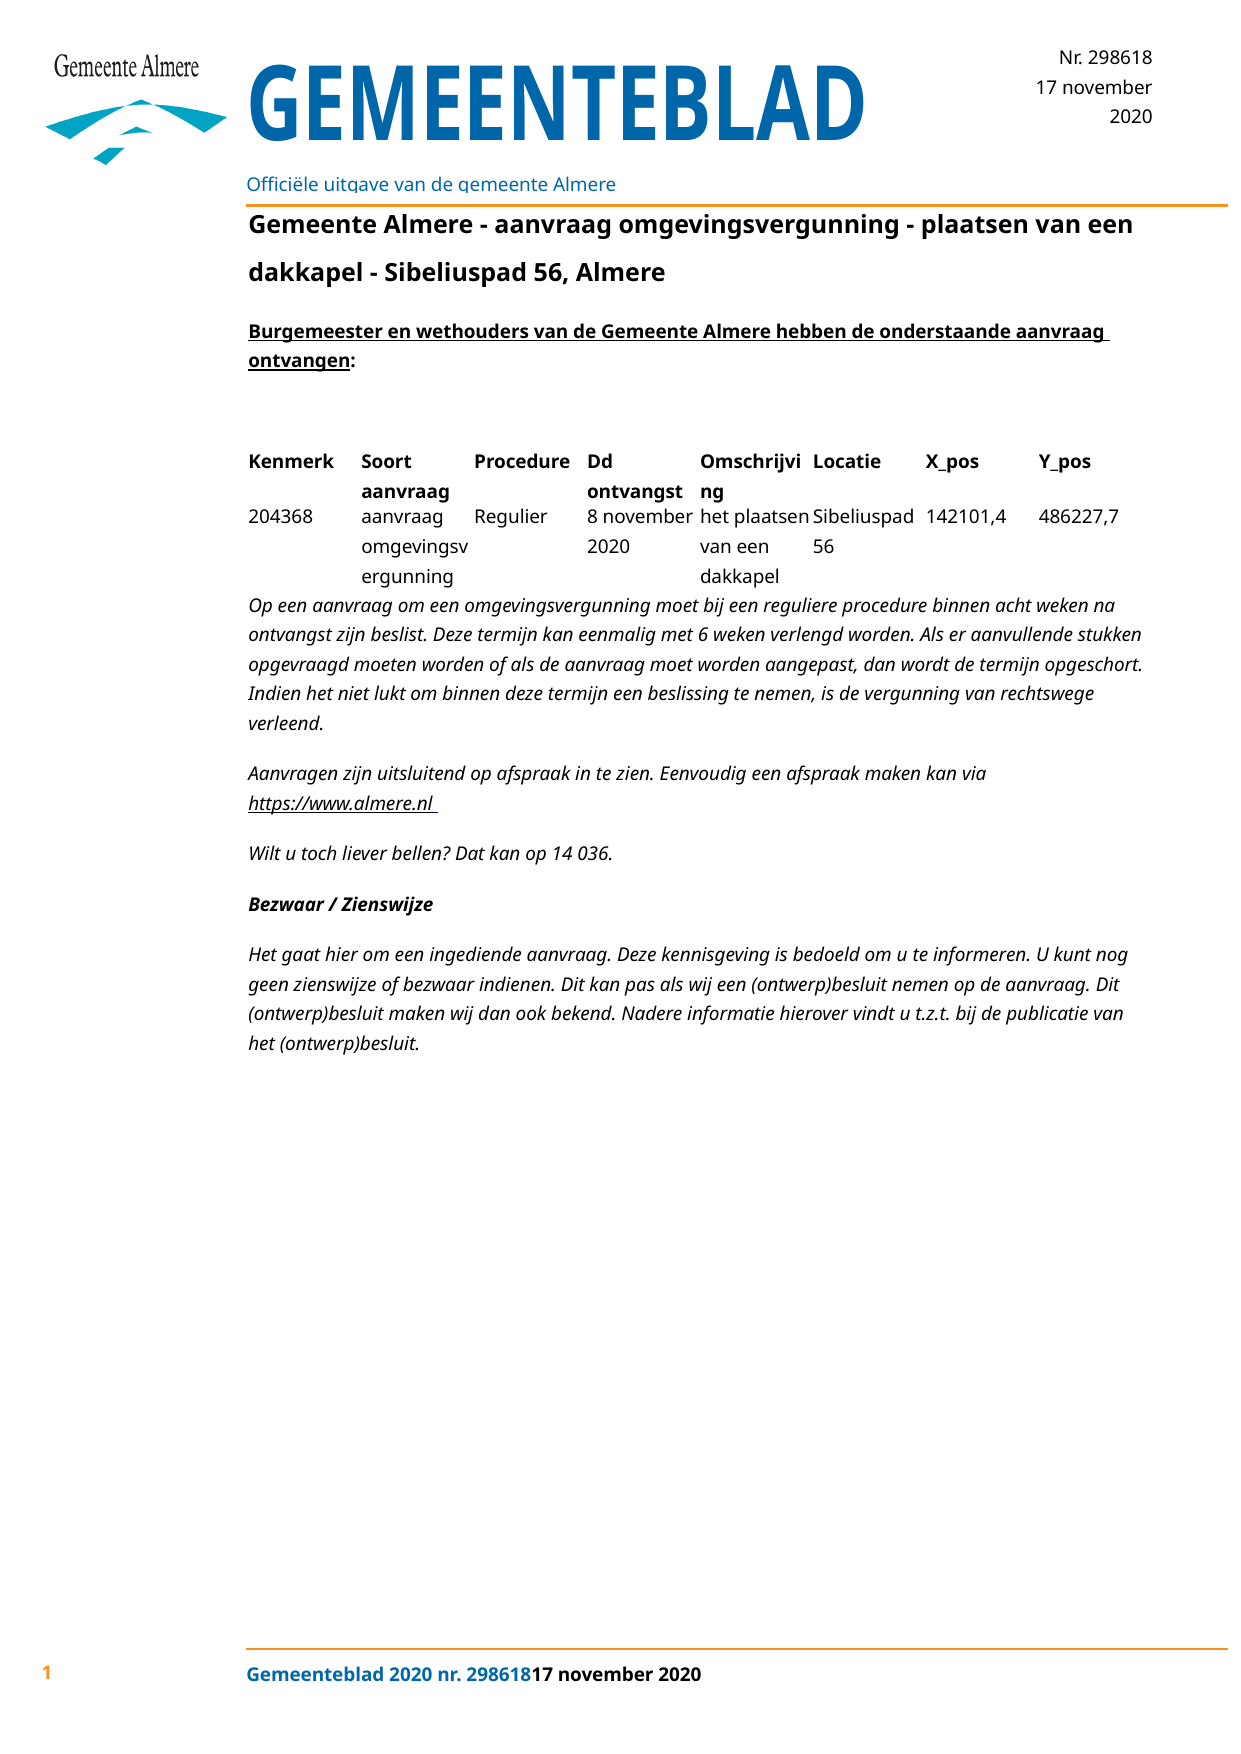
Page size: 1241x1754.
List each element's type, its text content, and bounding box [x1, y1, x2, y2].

table_cell Sibeliuspad 56 [813, 504, 926, 589]
text Wilt u toch liever bellen? Dat kan op 14 036. [248, 841, 1152, 866]
table_header Locatie [813, 449, 926, 504]
table_cell 204368 [248, 504, 361, 589]
table_cell Regulier [474, 504, 587, 589]
text Aanvragen zijn uitsluitend op afspraak in te zien. Eenvoudig een afspraak maken kan via https://www.almere.nl [248, 761, 1152, 816]
text Op een aanvraag om een omgevingsvergunning moet bij een reguliere procedure binnen acht weken na ontvangst zijn beslist. Deze termijn kan eenmalig met 6 weken verlengd worden. Als er aanvullende stukken opgevraagd moeten worden of als de aanvraag moet worden aangepast, dan wordt de termijn opgeschort. Indien het niet lukt om binnen deze termijn een beslissing te nemen, is de vergunning van rechtswege verleend. [248, 592, 1152, 736]
text Gemeente Almere - aanvraag omgevingsvergunning - plaatsen van een dakkapel - Sibeliuspad 56, Almere [248, 207, 1152, 288]
table_header Soort aanvraag [361, 449, 474, 504]
table_header Omschrijving [700, 449, 813, 504]
table_header X_pos [926, 449, 1038, 504]
table_cell 486227,7 [1039, 504, 1152, 589]
picture [41, 47, 231, 172]
table_header Procedure [474, 449, 587, 504]
table_cell 8 november 2020 [587, 504, 700, 589]
table_header Y_pos [1039, 449, 1152, 504]
text Het gaat hier om een ingediende aanvraag. Deze kennisgeving is bedoeld om u te informeren. U kunt nog geen zienswijze of bezwaar indienen. Dit kan pas als wij een (ontwerp)besluit nemen op de aanvraag. Dit (ontwerp)besluit maken wij dan ook bekend. Nadere informatie hierover vindt u t.z.t. bij de publicatie van het (ontwerp)besluit. [248, 941, 1152, 1056]
table_cell aanvraag omgevingsvergunning [361, 504, 474, 589]
text Burgemeester en wethouders van de Gemeente Almere hebben de onderstaande aanvraag ontvangen: [248, 318, 1152, 373]
table_header Kenmerk [248, 449, 361, 504]
text Bezwaar / Zienswijze [248, 891, 1152, 917]
table_cell 142101,4 [926, 504, 1038, 589]
table_cell het plaatsen van een dakkapel [700, 504, 813, 589]
table_header Dd ontvangst [587, 449, 700, 504]
